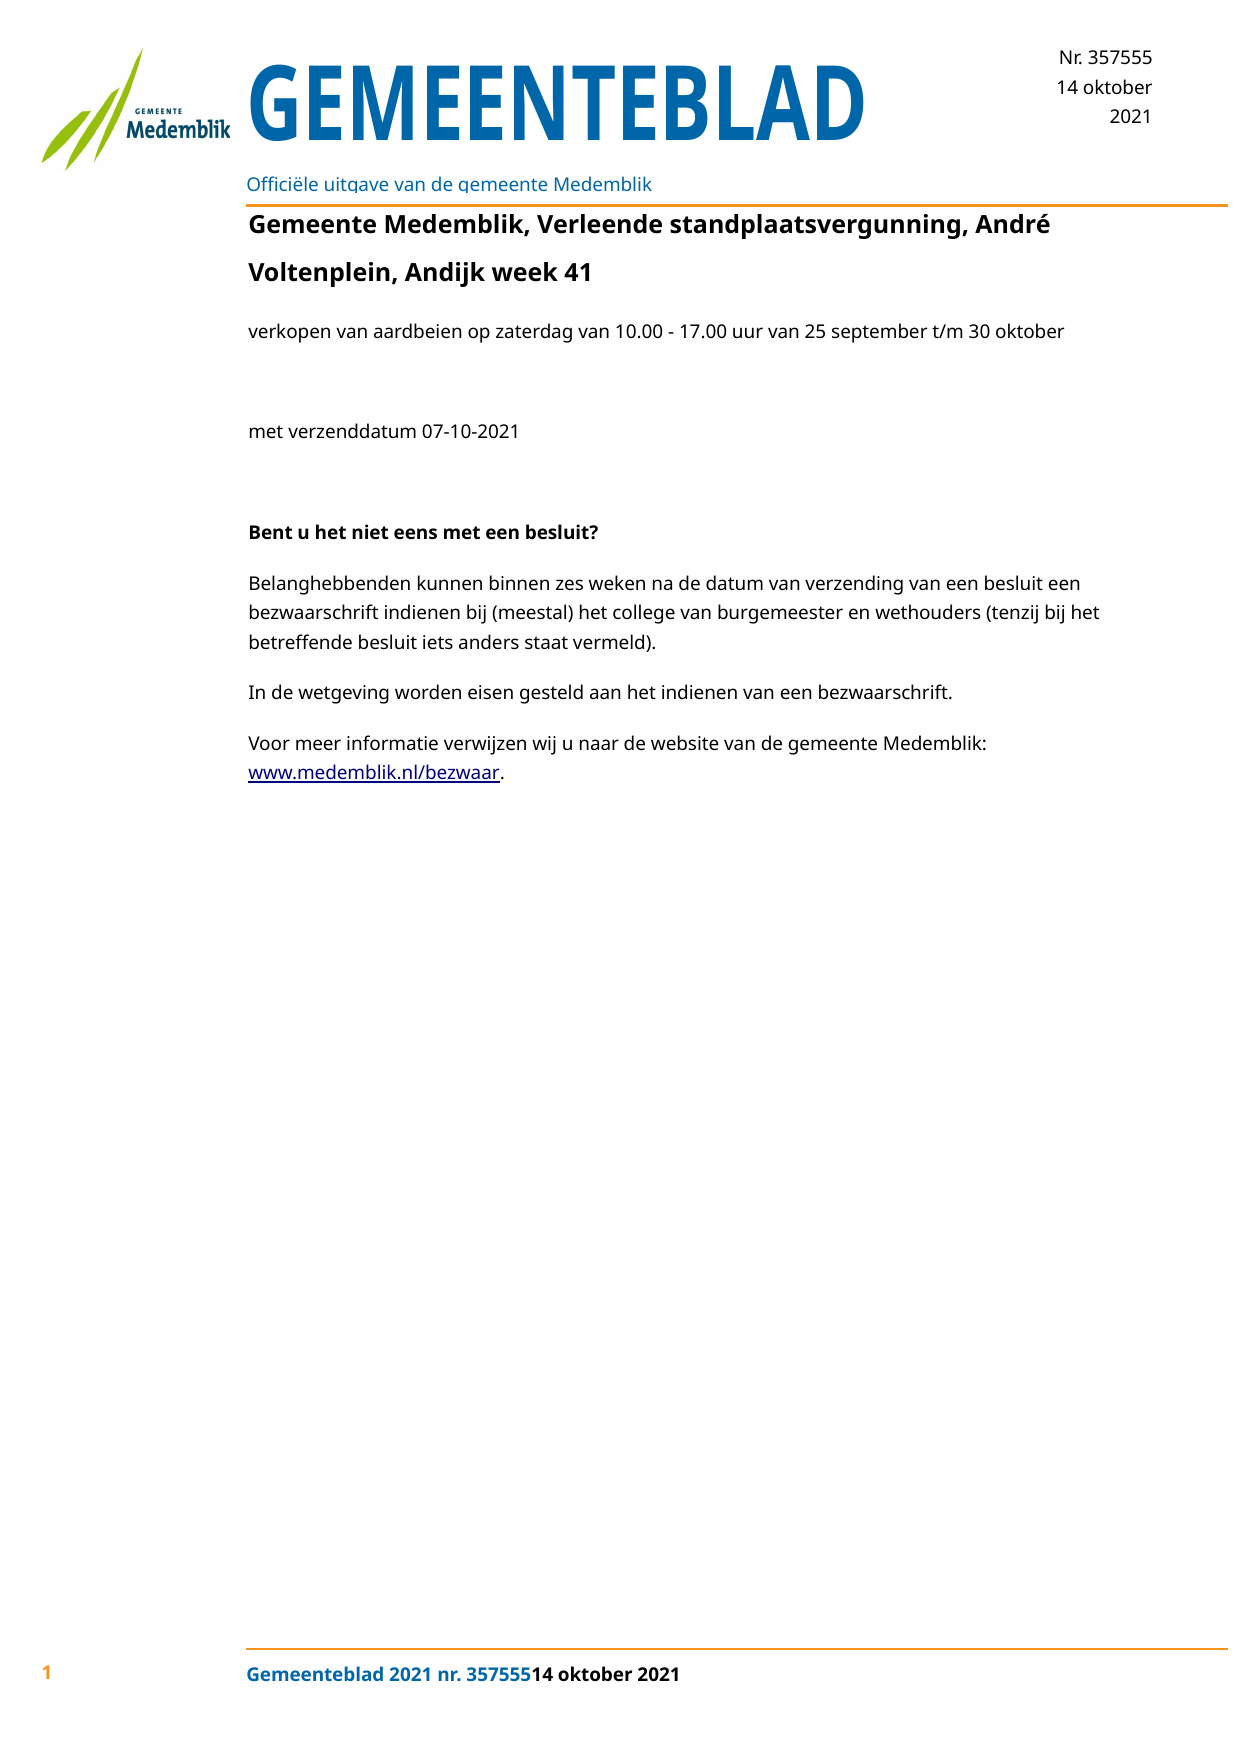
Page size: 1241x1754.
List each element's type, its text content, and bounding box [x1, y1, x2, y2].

text In de wetgeving worden eisen gesteld aan het indienen van een bezwaarschrift. [248, 679, 1152, 705]
text verkopen van aardbeien op zaterdag van 10.00 - 17.00 uur van 25 september t/m 30 oktober [248, 318, 1152, 344]
text Voor meer informatie verwijzen wij u naar de website van de gemeente Medemblik: www.medemblik.nl/bezwaar. [248, 730, 1152, 785]
text Belanghebbenden kunnen binnen zes weken na de datum van verzending van een besluit een bezwaarschrift indienen bij (meestal) het college van burgemeester en wethouders (tenzij bij het betreffende besluit iets anders staat vermeld). [248, 570, 1152, 655]
picture [41, 47, 231, 172]
text met verzenddatum 07-10-2021 [248, 419, 1152, 444]
text Bent u het niet eens met een besluit? [248, 519, 1152, 545]
text Gemeente Medemblik, Verleende standplaatsvergunning, André Voltenplein, Andijk week 41 [248, 207, 1152, 288]
